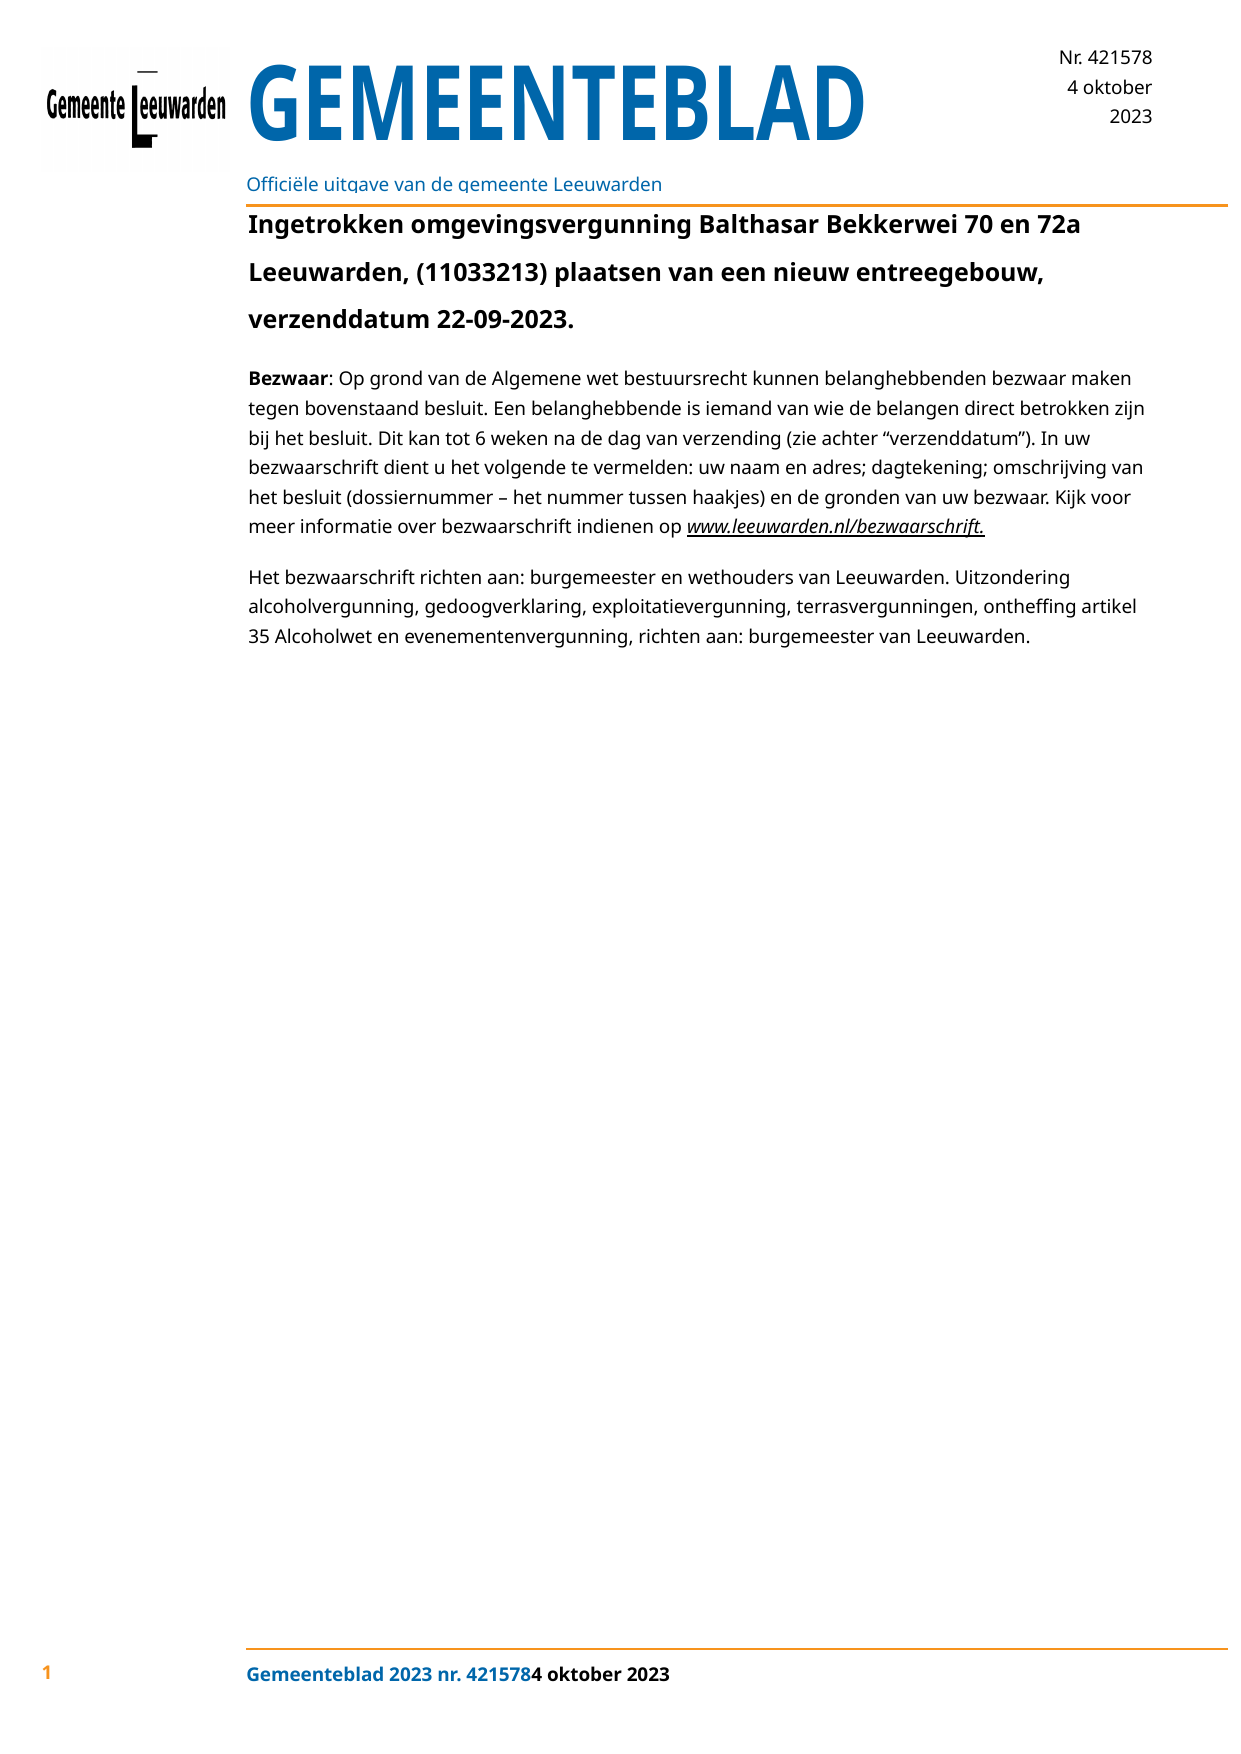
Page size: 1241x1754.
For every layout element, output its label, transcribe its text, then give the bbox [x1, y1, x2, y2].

text Ingetrokken omgevingsvergunning Balthasar Bekkerwei 70 en 72a Leeuwarden, (11033213) plaatsen van een nieuw entreegebouw, verzenddatum 22-09-2023. [248, 207, 1152, 336]
text Bezwaar: Op grond van de Algemene wet bestuursrecht kunnen belanghebbenden bezwaar maken tegen bovenstaand besluit. Een belanghebbende is iemand van wie de belangen direct betrokken zijn bij het besluit. Dit kan tot 6 weken na de dag van verzending (zie achter “verzenddatum”). In uw bezwaarschrift dient u het volgende te vermelden: uw naam en adres; dagtekening; omschrijving van het besluit (dossiernummer – het nummer tussen haakjes) en de gronden van uw bezwaar. Kijk voor meer informatie over bezwaarschrift indienen op www.leeuwarden.nl/bezwaarschrift. [248, 366, 1152, 539]
picture [41, 47, 231, 172]
text Het bezwaarschrift richten aan: burgemeester en wethouders van Leeuwarden. Uitzondering alcoholvergunning, gedoogverklaring, exploitatievergunning, terrasvergunningen, ontheffing artikel 35 Alcoholwet en evenementenvergunning, richten aan: burgemeester van Leeuwarden. [248, 564, 1152, 649]
